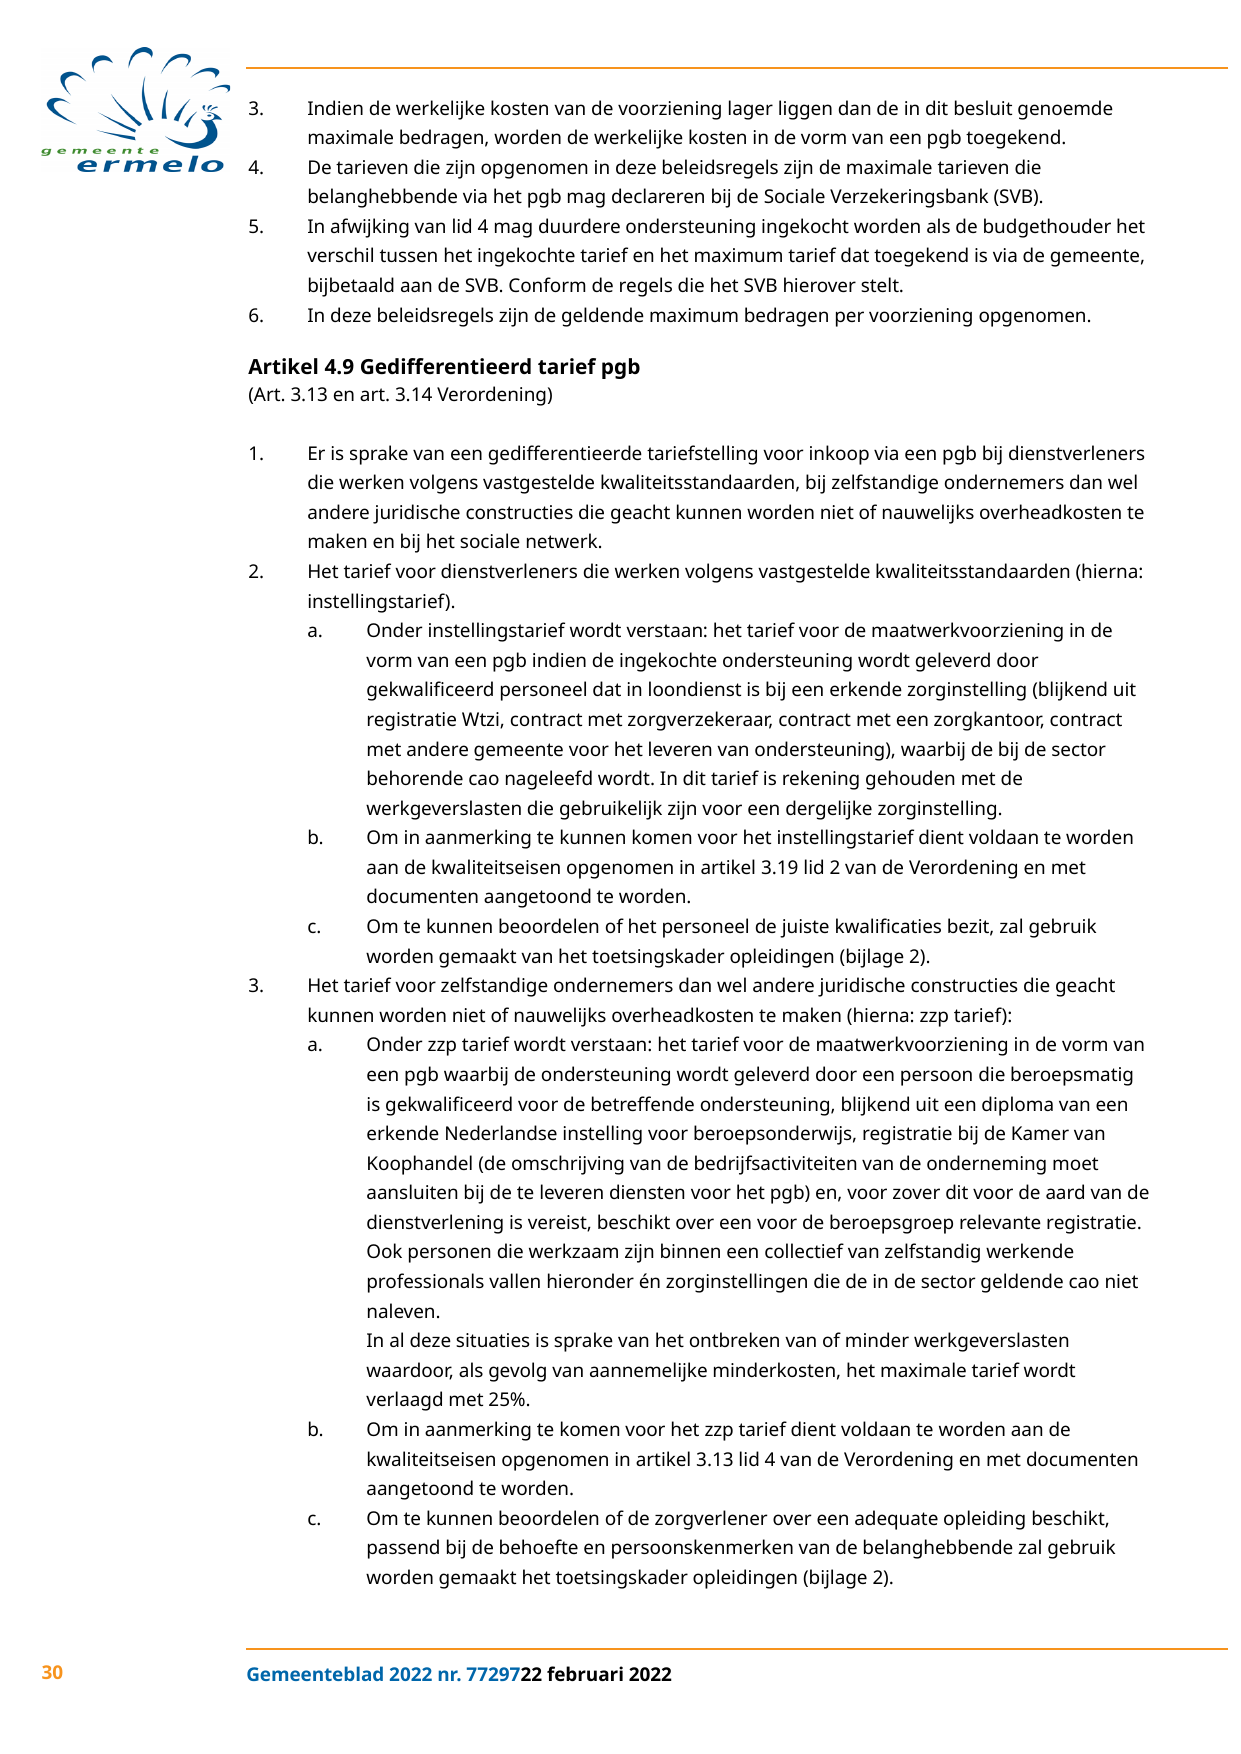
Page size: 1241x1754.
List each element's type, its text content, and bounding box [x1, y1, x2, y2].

list De tarieven die zijn opgenomen in deze beleidsregels zijn de maximale tarieven die belanghebbende via het pgb mag declareren bij de Sociale Verzekeringsbank (SVB). [248, 154, 1152, 209]
list Het tarief voor dienstverleners die werken volgens vastgestelde kwaliteitsstandaarden (hierna: instellingstarief). [248, 558, 1152, 613]
list Indien de werkelijke kosten van de voorziening lager liggen dan de in dit besluit genoemde maximale bedragen, worden de werkelijke kosten in de vorm van een pgb toegekend. [248, 95, 1152, 150]
list Om in aanmerking te kunnen komen voor het instellingstarief dient voldaan te worden aan de kwaliteitseisen opgenomen in artikel 3.19 lid 2 van de Verordening en met documenten aangetoond te worden. [307, 824, 1152, 909]
list Het tarief voor zelfstandige ondernemers dan wel andere juridische constructies die geacht kunnen worden niet of nauwelijks overheadkosten te maken (hierna: zzp tarief): [248, 972, 1152, 1028]
list Er is sprake van een gedifferentieerde tariefstelling voor inkoop via een pgb bij dienstverleners die werken volgens vastgestelde kwaliteitsstandaarden, bij zelfstandige ondernemers dan wel andere juridische constructies die geacht kunnen worden niet of nauwelijks overheadkosten te maken en bij het sociale netwerk. [248, 440, 1152, 554]
list Om te kunnen beoordelen of het personeel de juiste kwalificaties bezit, zal gebruik worden gemaakt van het toetsingskader opleidingen (bijlage 2). [307, 913, 1152, 968]
list In deze beleidsregels zijn de geldende maximum bedragen per voorziening opgenomen. [248, 302, 1152, 328]
text (Art. 3.13 en art. 3.14 Verordening) [248, 381, 1152, 406]
list In al deze situaties is sprake van het ontbreken van of minder werkgeverslasten waardoor, als gevolg van aannemelijke minderkosten, het maximale tarief wordt verlaagd met 25%. [307, 1327, 1152, 1412]
list In afwijking van lid 4 mag duurdere ondersteuning ingekocht worden als de budgethouder het verschil tussen het ingekochte tarief en het maximum tarief dat toegekend is via de gemeente, bijbetaald aan de SVB. Conform de regels die het SVB hierover stelt. [248, 213, 1152, 298]
list Onder instellingstarief wordt verstaan: het tarief voor de maatwerkvoorziening in de vorm van een pgb indien de ingekochte ondersteuning wordt geleverd door gekwalificeerd personeel dat in loondienst is bij een erkende zorginstelling (blijkend uit registratie Wtzi, contract met zorgverzekeraar, contract met een zorgkantoor, contract met andere gemeente voor het leveren van ondersteuning), waarbij de bij de sector behorende cao nageleefd wordt. In dit tarief is rekening gehouden met de werkgeverslasten die gebruikelijk zijn voor een dergelijke zorginstelling. [307, 617, 1152, 821]
text Artikel 4.9 Gedifferentieerd tarief pgb [248, 352, 1152, 381]
picture [41, 47, 231, 172]
list Ook personen die werkzaam zijn binnen een collectief van zelfstandig werkende professionals vallen hieronder én zorginstellingen die de in de sector geldende cao niet naleven. [307, 1239, 1152, 1323]
list Om in aanmerking te komen voor het zzp tarief dient voldaan te worden aan de kwaliteitseisen opgenomen in artikel 3.13 lid 4 van de Verordening en met documenten aangetoond te worden. [307, 1416, 1152, 1501]
list Onder zzp tarief wordt verstaan: het tarief voor de maatwerkvoorziening in de vorm van een pgb waarbij de ondersteuning wordt geleverd door een persoon die beroepsmatig is gekwalificeerd voor de betreffende ondersteuning, blijkend uit een diploma van een erkende Nederlandse instelling voor beroepsonderwijs, registratie bij de Kamer van Koophandel (de omschrijving van de bedrijfsactiviteiten van de onderneming moet aansluiten bij de te leveren diensten voor het pgb) en, voor zover dit voor de aard van de dienstverlening is vereist, beschikt over een voor de beroepsgroep relevante registratie. [307, 1032, 1152, 1235]
list Om te kunnen beoordelen of de zorgverlener over een adequate opleiding beschikt, passend bij de behoefte en persoonskenmerken van de belanghebbende zal gebruik worden gemaakt het toetsingskader opleidingen (bijlage 2). [307, 1505, 1152, 1590]
